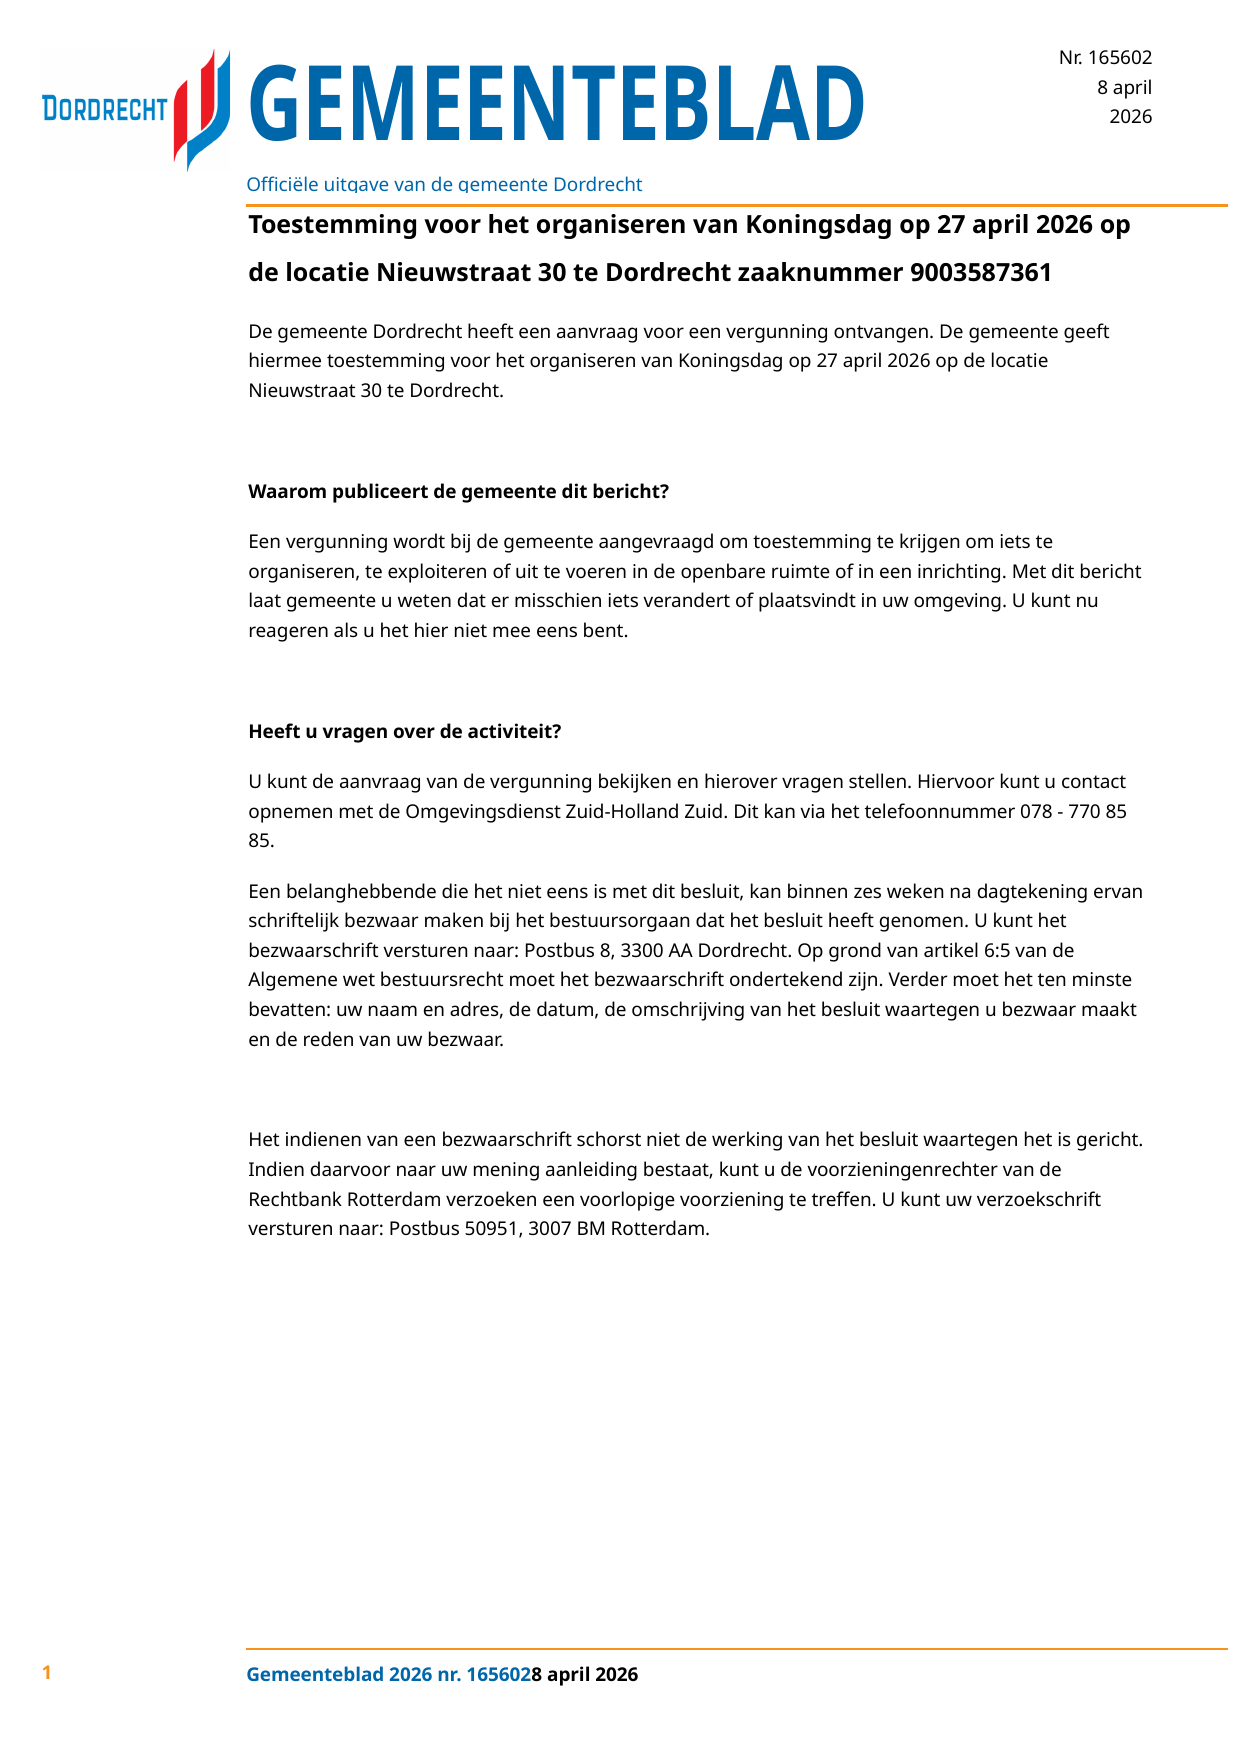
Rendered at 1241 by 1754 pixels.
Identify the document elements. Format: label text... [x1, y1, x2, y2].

text Waarom publiceert de gemeente dit bericht? [248, 478, 1152, 504]
text De gemeente Dordrecht heeft een aanvraag voor een vergunning ontvangen. De gemeente geeft hiermee toestemming voor het organiseren van Koningsdag op 27 april 2026 op de locatie Nieuwstraat 30 te Dordrecht. [248, 318, 1152, 403]
text Toestemming voor het organiseren van Koningsdag op 27 april 2026 op de locatie Nieuwstraat 30 te Dordrecht zaaknummer 9003587361 [248, 207, 1152, 288]
text Een vergunning wordt bij de gemeente aangevraagd om toestemming te krijgen om iets te organiseren, te exploiteren of uit te voeren in de openbare ruimte of in een inrichting. Met dit bericht laat gemeente u weten dat er misschien iets verandert of plaatsvindt in uw omgeving. U kunt nu reageren als u het hier niet mee eens bent. [248, 528, 1152, 643]
picture [41, 47, 231, 172]
text Heeft u vragen over de activiteit? [248, 718, 1152, 744]
text U kunt de aanvraag van de vergunning bekijken en hierover vragen stellen. Hiervoor kunt u contact opnemen met de Omgevingsdienst Zuid-Holland Zuid. Dit kan via het telefoonnummer 078 - 770 85 85. [248, 768, 1152, 853]
text Het indienen van een bezwaarschrift schorst niet de werking van het besluit waartegen het is gericht. Indien daarvoor naar uw mening aanleiding bestaat, kunt u de voorzieningenrechter van de Rechtbank Rotterdam verzoeken een voorlopige voorziening te treffen. U kunt uw verzoekschrift versturen naar: Postbus 50951, 3007 BM Rotterdam. [248, 1127, 1152, 1241]
text Een belanghebbende die het niet eens is met dit besluit, kan binnen zes weken na dagtekening ervan schriftelijk bezwaar maken bij het bestuursorgaan dat het besluit heeft genomen. U kunt het bezwaarschrift versturen naar: Postbus 8, 3300 AA Dordrecht. Op grond van artikel 6:5 van de Algemene wet bestuursrecht moet het bezwaarschrift ondertekend zijn. Verder moet het ten minste bevatten: uw naam en adres, de datum, de omschrijving van het besluit waartegen u bezwaar maakt en de reden van uw bezwaar. [248, 878, 1152, 1052]
